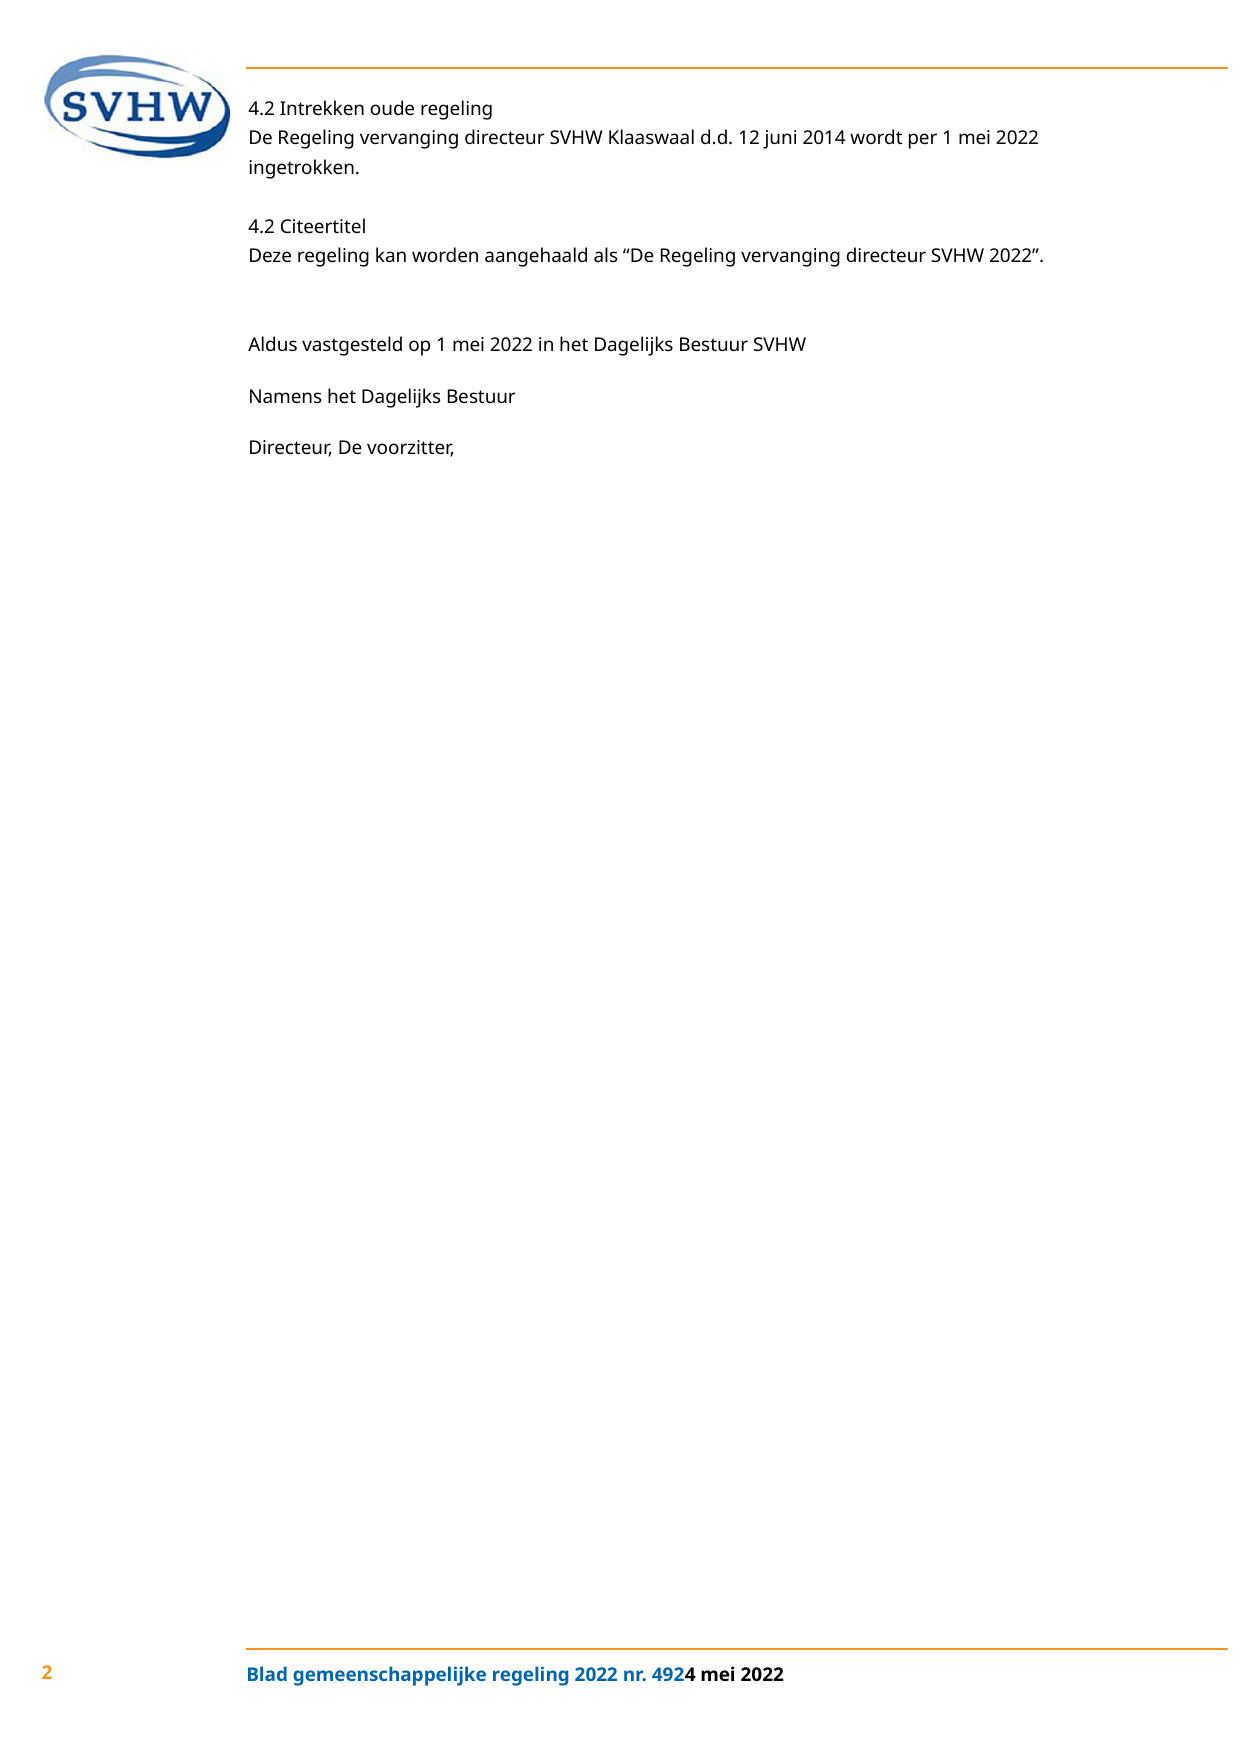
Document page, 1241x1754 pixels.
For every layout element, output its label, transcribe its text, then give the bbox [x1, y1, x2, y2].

text Deze regeling kan worden aangehaald als “De Regeling vervanging directeur SVHW 2022”. [248, 243, 1152, 268]
text Aldus vastgesteld op 1 mei 2022 in het Dagelijks Bestuur SVHW [248, 331, 1152, 357]
text De Regeling vervanging directeur SVHW Klaaswaal d.d. 12 juni 2014 wordt per 1 mei 2022 ingetrokken. [248, 124, 1152, 180]
text 4.2 Intrekken oude regeling [248, 95, 1152, 121]
text Namens het Dagelijks Bestuur [248, 383, 1152, 409]
picture [41, 47, 231, 172]
text 4.2 Citeertitel [248, 213, 1152, 239]
text Directeur, De voorzitter, [248, 434, 1152, 460]
